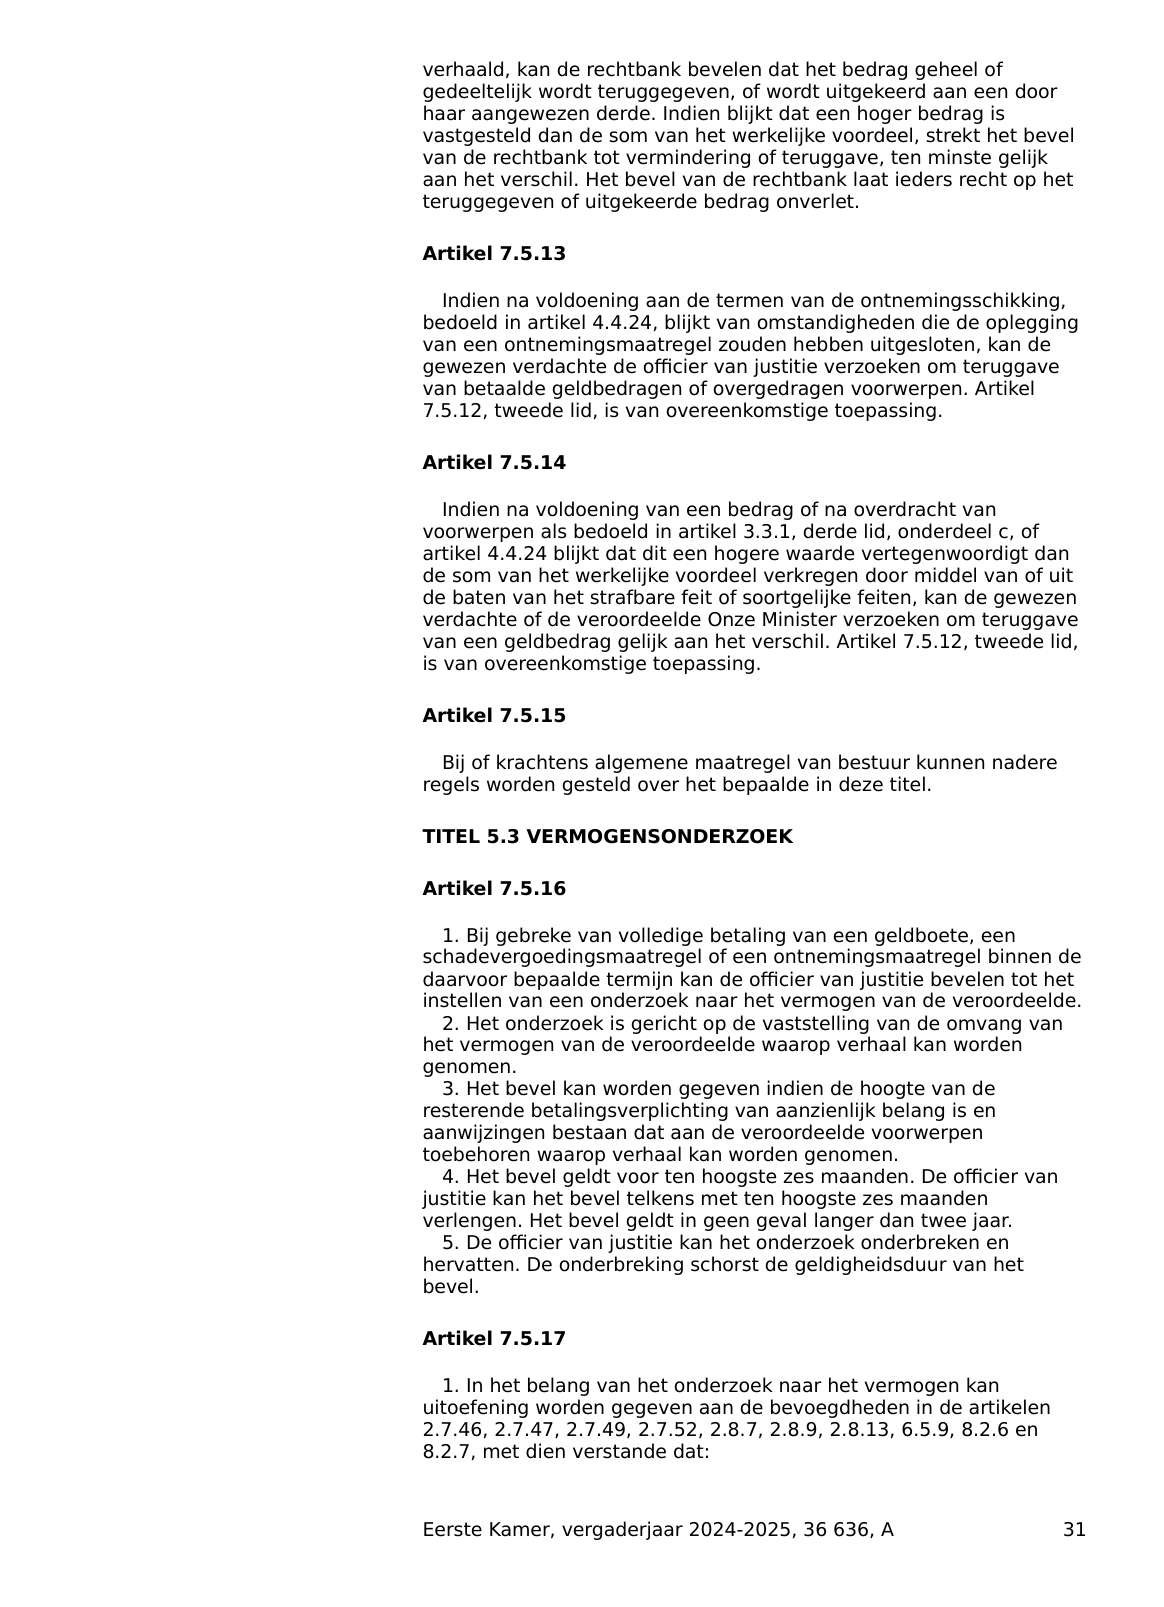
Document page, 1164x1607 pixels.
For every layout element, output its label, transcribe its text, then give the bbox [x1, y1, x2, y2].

subtitle Artikel 7.5.14 [422, 452, 1087, 474]
text 1. In het belang van het onderzoek naar het vermogen kan uitoefening worden gegeven aan de bevoegdheden in de artikelen 2.7.46, 2.7.47, 2.7.49, 2.7.52, 2.8.7, 2.8.9, 2.8.13, 6.5.9, 8.2.6 en 8.2.7, met dien verstande dat: [422, 1375, 1087, 1463]
subtitle Artikel 7.5.13 [422, 243, 1087, 265]
subtitle Artikel 7.5.17 [422, 1328, 1087, 1350]
text 2. Het onderzoek is gericht op de vaststelling van de omvang van het vermogen van de veroordeelde waarop verhaal kan worden genomen. [422, 1012, 1087, 1078]
text 4. Het bevel geldt voor ten hoogste zes maanden. De officier van justitie kan het bevel telkens met ten hoogste zes maanden verlengen. Het bevel geldt in geen geval langer dan twee jaar. [422, 1166, 1087, 1232]
text verhaald, kan de rechtbank bevelen dat het bedrag geheel of gedeeltelijk wordt teruggegeven, of wordt uitgekeerd aan een door haar aangewezen derde. Indien blijkt dat een hoger bedrag is vastgesteld dan de som van het werkelijke voordeel, strekt het bevel van de rechtbank tot vermindering of teruggave, ten minste gelijk aan het verschil. Het bevel van de rechtbank laat ieders recht op het teruggegeven of uitgekeerde bedrag onverlet. [422, 59, 1087, 213]
text 1. Bij gebreke van volledige betaling van een geldboete, een schadevergoedingsmaatregel of een ontnemingsmaatregel binnen de daarvoor bepaalde termijn kan de officier van justitie bevelen tot het instellen van een onderzoek naar het vermogen van de veroordeelde. [422, 924, 1087, 1012]
subtitle Artikel 7.5.16 [422, 877, 1087, 899]
text Indien na voldoening aan de termen van de ontnemingsschikking, bedoeld in artikel 4.4.24, blijkt van omstandigheden die de oplegging van een ontnemingsmaatregel zouden hebben uitgesloten, kan de gewezen verdachte de officier van justitie verzoeken om teruggave van betaalde geldbedragen of overgedragen voorwerpen. Artikel 7.5.12, tweede lid, is van overeenkomstige toepassing. [422, 290, 1087, 422]
text 5. De officier van justitie kan het onderzoek onderbreken en hervatten. De onderbreking schorst de geldigheidsduur van het bevel. [422, 1232, 1087, 1298]
text Indien na voldoening van een bedrag of na overdracht van voorwerpen als bedoeld in artikel 3.3.1, derde lid, onderdeel c, of artikel 4.4.24 blijkt dat dit een hogere waarde vertegenwoordigt dan de som van het werkelijke voordeel verkregen door middel van of uit de baten van het strafbare feit of soortgelijke feiten, kan de gewezen verdachte of de veroordeelde Onze Minister verzoeken om teruggave van een geldbedrag gelijk aan het verschil. Artikel 7.5.12, tweede lid, is van overeenkomstige toepassing. [422, 499, 1087, 674]
text 3. Het bevel kan worden gegeven indien de hoogte van de resterende betalingsverplichting van aanzienlijk belang is en aanwijzingen bestaan dat aan de veroordeelde voorwerpen toebehoren waarop verhaal kan worden genomen. [422, 1078, 1087, 1166]
subtitle Artikel 7.5.15 [422, 704, 1087, 727]
text Bij of krachtens algemene maatregel van bestuur kunnen nadere regels worden gesteld over het bepaalde in deze titel. [422, 752, 1087, 796]
subtitle TITEL 5.3 VERMOGENSONDERZOEK [422, 826, 1087, 847]
